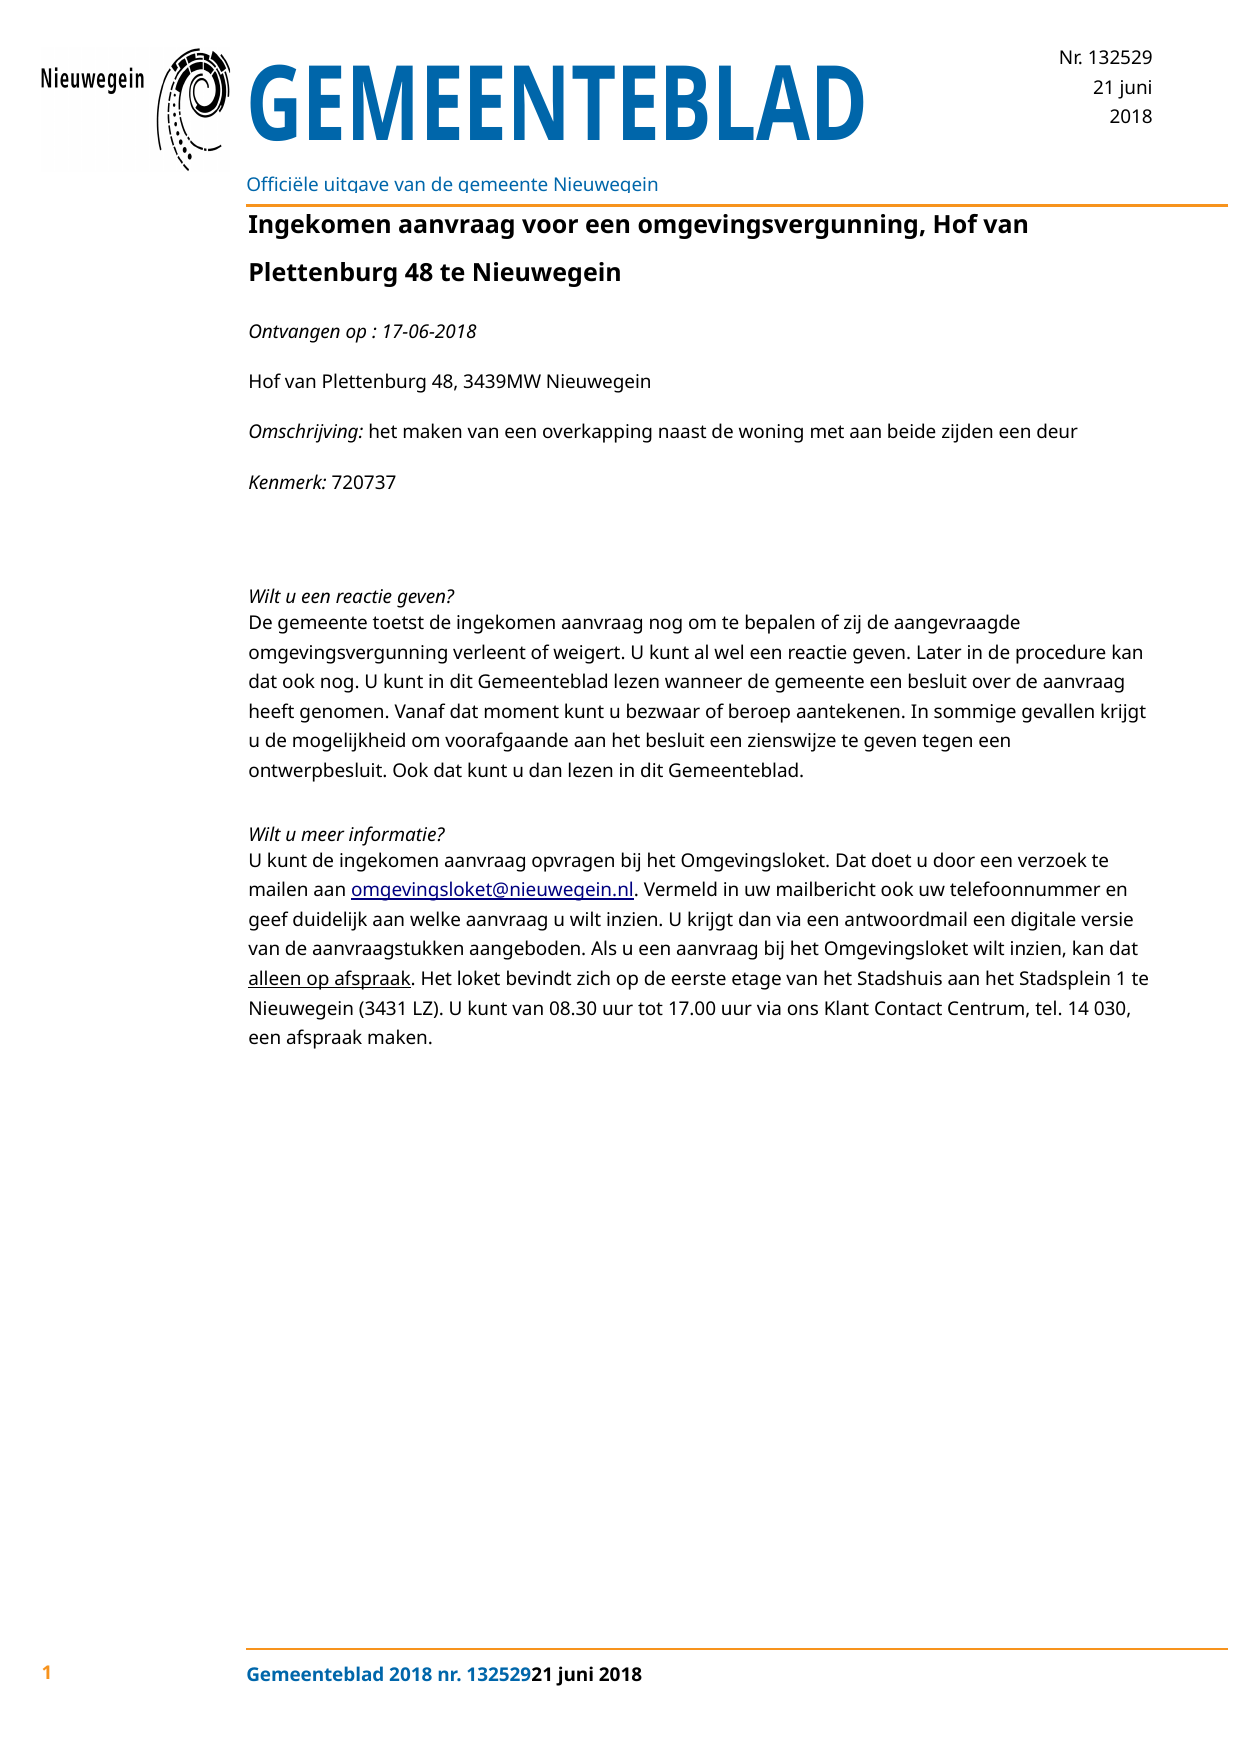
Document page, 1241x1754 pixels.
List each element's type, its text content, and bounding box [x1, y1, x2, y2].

text U kunt de ingekomen aanvraag opvragen bij het Omgevingsloket. Dat doet u door een verzoek te mailen aan omgevingsloket@nieuwegein.nl. Vermeld in uw mailbericht ook uw telefoonnummer en geef duidelijk aan welke aanvraag u wilt inzien. U krijgt dan via een antwoordmail een digitale versie van de aanvraagstukken aangeboden. Als u een aanvraag bij het Omgevingsloket wilt inzien, kan dat alleen op afspraak. Het loket bevindt zich op de eerste etage van het Stadshuis aan het Stadsplein 1 te Nieuwegein (3431 LZ). U kunt van 08.30 uur tot 17.00 uur via ons Klant Contact Centrum, tel. 14 030, een afspraak maken. [248, 847, 1152, 1050]
text Kenmerk: 720737 [248, 469, 1152, 495]
text Ontvangen op : 17-06-2018 [248, 318, 1152, 344]
text De gemeente toetst de ingekomen aanvraag nog om te bepalen of zij de aangevraagde omgevingsvergunning verleent of weigert. U kunt al wel een reactie geven. Later in de procedure kan dat ook nog. U kunt in dit Gemeenteblad lezen wanneer de gemeente een besluit over de aanvraag heeft genomen. Vanaf dat moment kunt u bezwaar of beroep aantekenen. In sommige gevallen krijgt u de mogelijkheid om voorafgaande aan het besluit een zienswijze te geven tegen een ontwerpbesluit. Ook dat kunt u dan lezen in dit Gemeenteblad. [248, 609, 1152, 783]
text Wilt u een reactie geven? [248, 583, 1152, 609]
text Wilt u meer informatie? [248, 821, 1152, 847]
text Hof van Plettenburg 48, 3439MW Nieuwegein [248, 368, 1152, 394]
picture [41, 47, 231, 172]
text Omschrijving: het maken van een overkapping naast de woning met aan beide zijden een deur [248, 419, 1152, 444]
text Ingekomen aanvraag voor een omgevingsvergunning, Hof van Plettenburg 48 te Nieuwegein [248, 207, 1152, 288]
